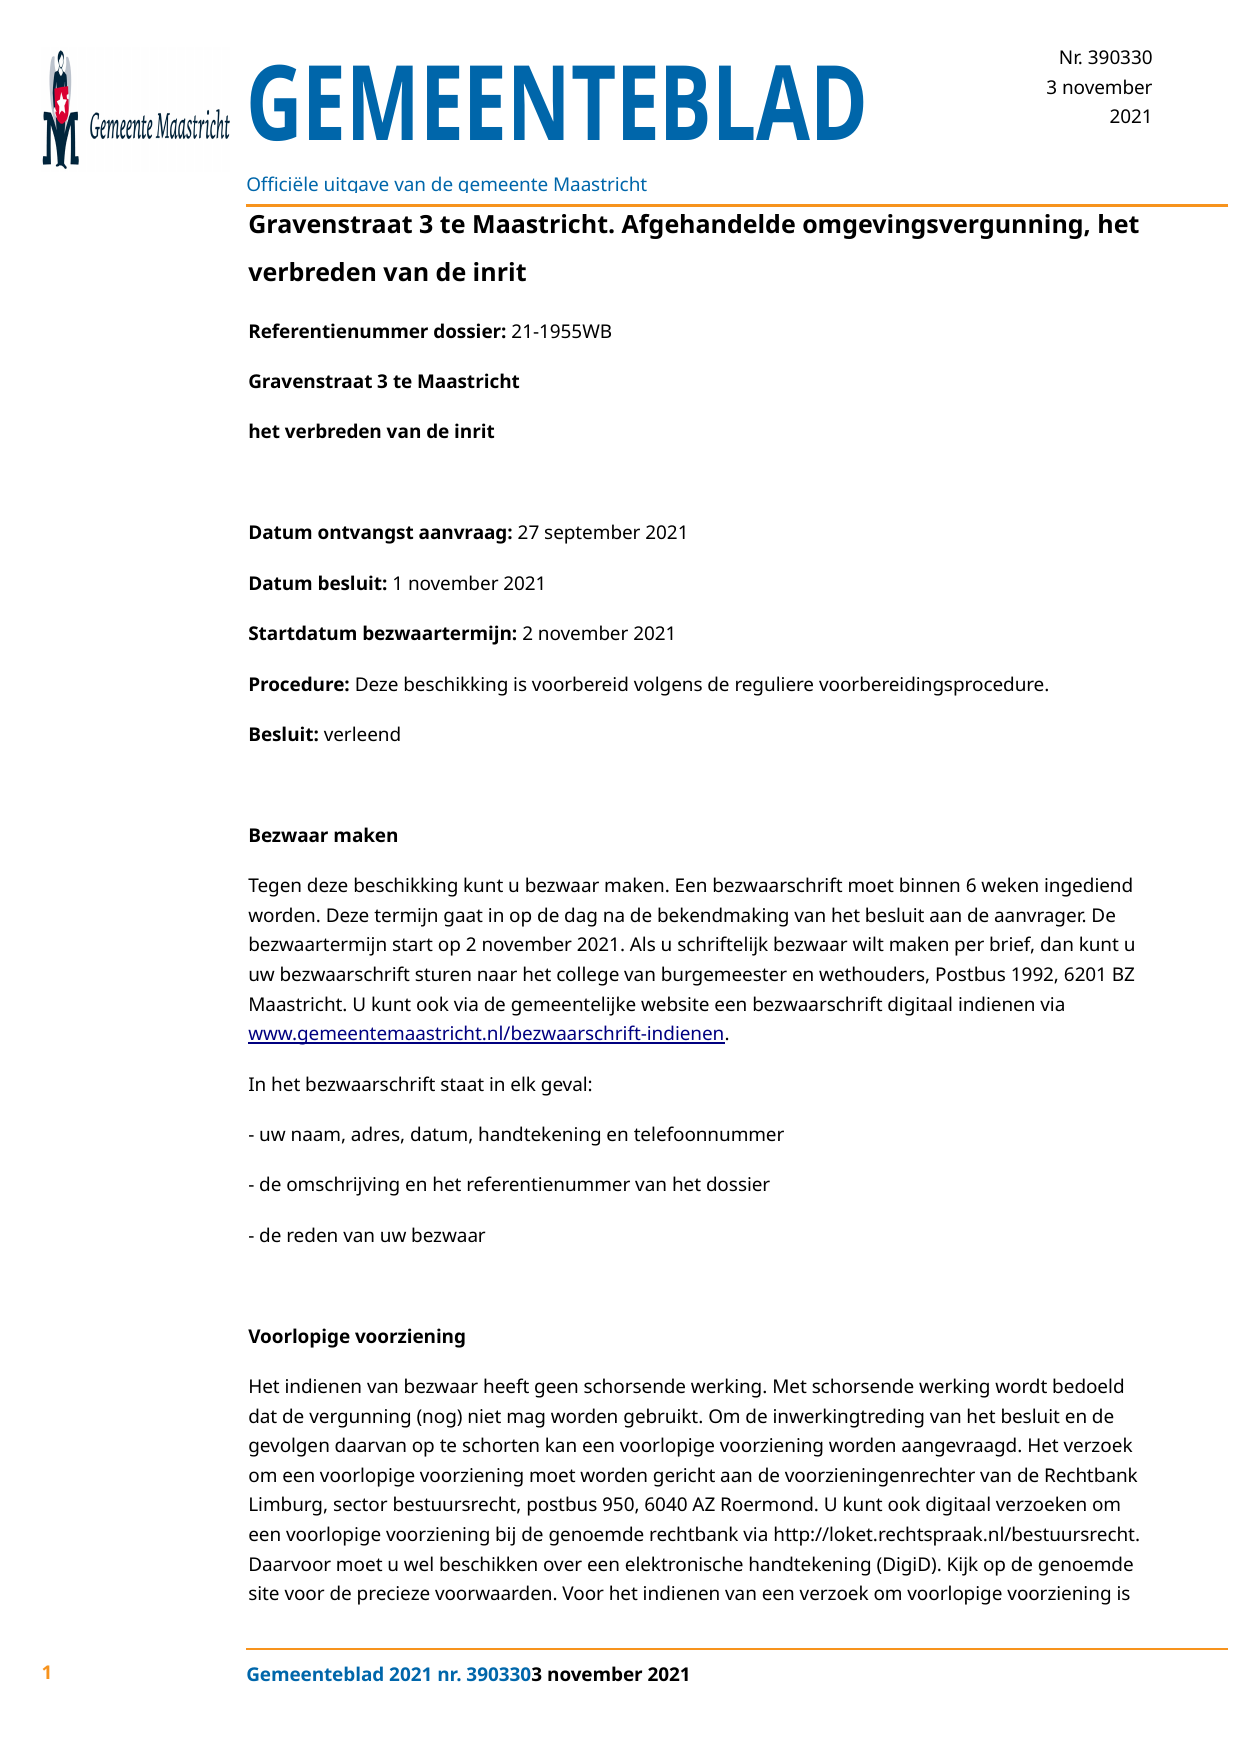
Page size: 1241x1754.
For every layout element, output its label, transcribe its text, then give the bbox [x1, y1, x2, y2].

text Bezwaar maken [248, 822, 1152, 848]
text Gravenstraat 3 te Maastricht. Afgehandelde omgevingsvergunning, het verbreden van de inrit [248, 207, 1152, 288]
text Besluit: verleend [248, 721, 1152, 747]
text Tegen deze beschikking kunt u bezwaar maken. Een bezwaarschrift moet binnen 6 weken ingediend worden. Deze termijn gaat in op de dag na de bekendmaking van het besluit aan de aanvrager. De bezwaartermijn start op 2 november 2021. Als u schriftelijk bezwaar wilt maken per brief, dan kunt u uw bezwaarschrift sturen naar het college van burgemeester en wethouders, Postbus 1992, 6201 BZ Maastricht. U kunt ook via de gemeentelijke website een bezwaarschrift digitaal indienen via www.gemeentemaastricht.nl/bezwaarschrift-indienen. [248, 872, 1152, 1046]
text Datum ontvangst aanvraag: 27 september 2021 [248, 519, 1152, 545]
text Startdatum bezwaartermijn: 2 november 2021 [248, 620, 1152, 646]
text - de reden van uw bezwaar [248, 1222, 1152, 1248]
text Het indienen van bezwaar heeft geen schorsende werking. Met schorsende werking wordt bedoeld dat de vergunning (nog) niet mag worden gebruikt. Om de inwerkingtreding van het besluit en de gevolgen daarvan op te schorten kan een voorlopige voorziening worden aangevraagd. Het verzoek om een voorlopige voorziening moet worden gericht aan de voorzieningenrechter van de Rechtbank Limburg, sector bestuursrecht, postbus 950, 6040 AZ Roermond. U kunt ook digitaal verzoeken om een voorlopige voorziening bij de genoemde rechtbank via http://loket.rechtspraak.nl/bestuursrecht. Daarvoor moet u wel beschikken over een elektronische handtekening (DigiD). Kijk op de genoemde site voor de precieze voorwaarden. Voor het indienen van een verzoek om voorlopige voorziening is [248, 1373, 1152, 1606]
picture [41, 47, 231, 172]
text Gravenstraat 3 te Maastricht [248, 368, 1152, 394]
text Referentienummer dossier: 21-1955WB [248, 318, 1152, 344]
text Datum besluit: 1 november 2021 [248, 570, 1152, 596]
text het verbreden van de inrit [248, 419, 1152, 444]
text Voorlopige voorziening [248, 1323, 1152, 1349]
text In het bezwaarschrift staat in elk geval: [248, 1071, 1152, 1097]
text - uw naam, adres, datum, handtekening en telefoonnummer [248, 1121, 1152, 1147]
text - de omschrijving en het referentienummer van het dossier [248, 1172, 1152, 1197]
text Procedure: Deze beschikking is voorbereid volgens de reguliere voorbereidingsprocedure. [248, 671, 1152, 697]
